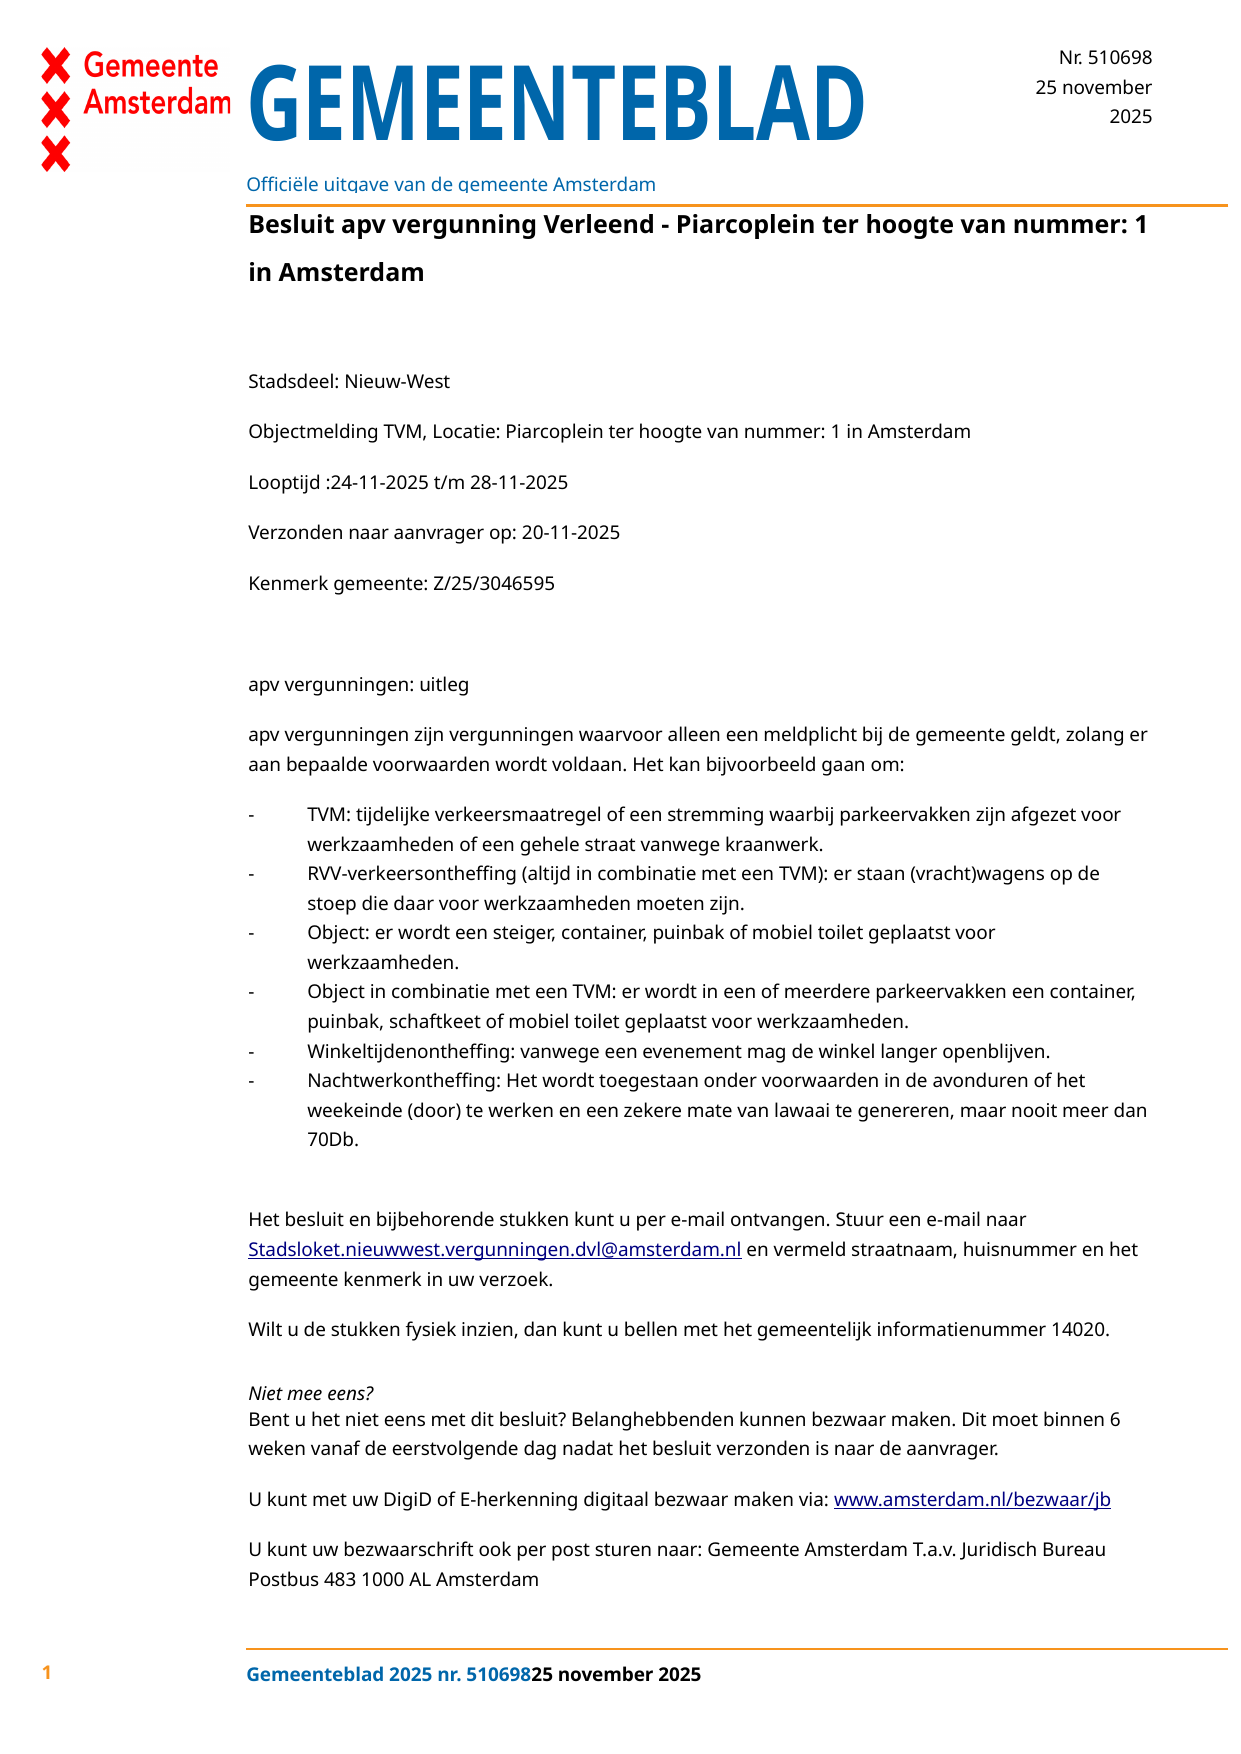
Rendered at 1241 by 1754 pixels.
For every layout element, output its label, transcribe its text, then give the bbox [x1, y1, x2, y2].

text Het besluit en bijbehorende stukken kunt u per e-mail ontvangen. Stuur een e-mail naar Stadsloket.nieuwwest.vergunningen.dvl@amsterdam.nl en vermeld straatnaam, huisnummer en het gemeente kenmerk in uw verzoek. [248, 1207, 1152, 1292]
text Kenmerk gemeente: Z/25/3046595 [248, 570, 1152, 596]
text Niet mee eens? [248, 1380, 1152, 1406]
text apv vergunningen: uitleg [248, 671, 1152, 697]
list TVM: tijdelijke verkeersmaatregel of een stremming waarbij parkeervakken zijn afgezet voor werkzaamheden of een gehele straat vanwege kraanwerk. [248, 801, 1152, 857]
list RVV-verkeersontheffing (altijd in combinatie met een TVM): er staan (vracht)wagens op de stoep die daar voor werkzaamheden moeten zijn. [248, 860, 1152, 916]
list Object in combinatie met een TVM: er wordt in een of meerdere parkeervakken een container, puinbak, schaftkeet of mobiel toilet geplaatst voor werkzaamheden. [248, 979, 1152, 1034]
text Objectmelding TVM, Locatie: Piarcoplein ter hoogte van nummer: 1 in Amsterdam [248, 419, 1152, 444]
text U kunt met uw DigiD of E-herkenning digitaal bezwaar maken via: www.amsterdam.nl/bezwaar/jb [248, 1486, 1152, 1512]
list Winkeltijdenontheffing: vanwege een evenement mag de winkel langer openblijven. [248, 1038, 1152, 1064]
picture [41, 47, 231, 172]
text Wilt u de stukken fysiek inzien, dan kunt u bellen met het gemeentelijk informatienummer 14020. [248, 1316, 1152, 1342]
text Stadsdeel: Nieuw-West [248, 368, 1152, 394]
list Object: er wordt een steiger, container, puinbak of mobiel toilet geplaatst voor werkzaamheden. [248, 919, 1152, 975]
text Bent u het niet eens met dit besluit? Belanghebbenden kunnen bezwaar maken. Dit moet binnen 6 weken vanaf de eerstvolgende dag nadat het besluit verzonden is naar de aanvrager. [248, 1406, 1152, 1461]
text apv vergunningen zijn vergunningen waarvoor alleen een meldplicht bij de gemeente geldt, zolang er aan bepaalde voorwaarden wordt voldaan. Het kan bijvoorbeeld gaan om: [248, 721, 1152, 777]
text Verzonden naar aanvrager op: 20-11-2025 [248, 519, 1152, 545]
text Besluit apv vergunning Verleend - Piarcoplein ter hoogte van nummer: 1 in Amsterdam [248, 207, 1152, 288]
text Looptijd :24-11-2025 t/m 28-11-2025 [248, 469, 1152, 495]
text U kunt uw bezwaarschrift ook per post sturen naar: Gemeente Amsterdam T.a.v. Juridisch Bureau Postbus 483 1000 AL Amsterdam [248, 1536, 1152, 1592]
list Nachtwerkontheffing: Het wordt toegestaan onder voorwaarden in de avonduren of het weekeinde (door) te werken en een zekere mate van lawaai te genereren, maar nooit meer dan 70Db. [248, 1067, 1152, 1152]
